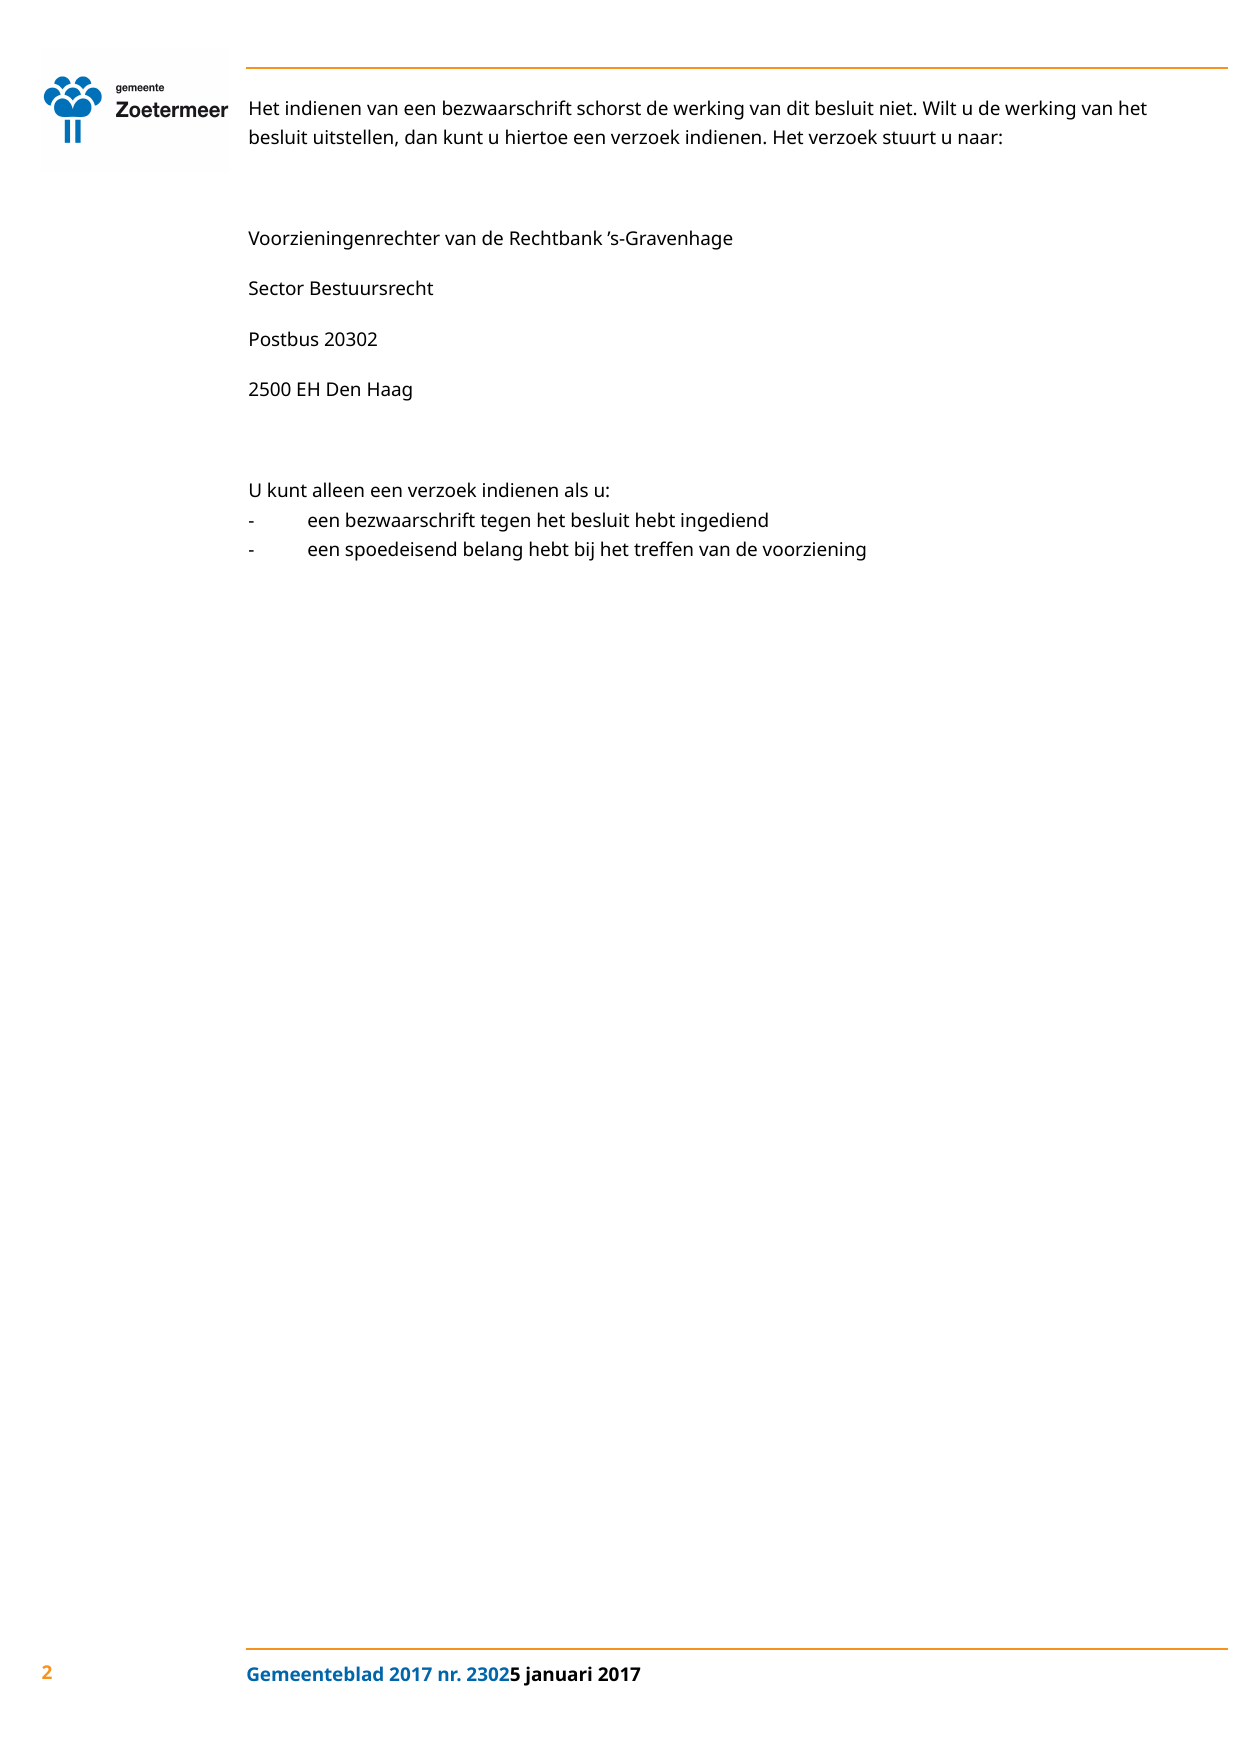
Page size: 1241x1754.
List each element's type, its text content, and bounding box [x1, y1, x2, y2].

text U kunt alleen een verzoek indienen als u: [248, 477, 1152, 503]
list een bezwaarschrift tegen het besluit hebt ingediend [248, 507, 1152, 533]
picture [41, 47, 231, 172]
list een spoedeisend belang hebt bij het treffen van de voorziening [248, 536, 1152, 562]
text 2500 EH Den Haag [248, 376, 1152, 402]
text Voorzieningenrechter van de Rechtbank ’s-Gravenhage [248, 225, 1152, 251]
text Postbus 20302 [248, 326, 1152, 352]
text Het indienen van een bezwaarschrift schorst de werking van dit besluit niet. Wilt u de werking van het besluit uitstellen, dan kunt u hiertoe een verzoek indienen. Het verzoek stuurt u naar: [248, 95, 1152, 150]
text Sector Bestuursrecht [248, 276, 1152, 301]
